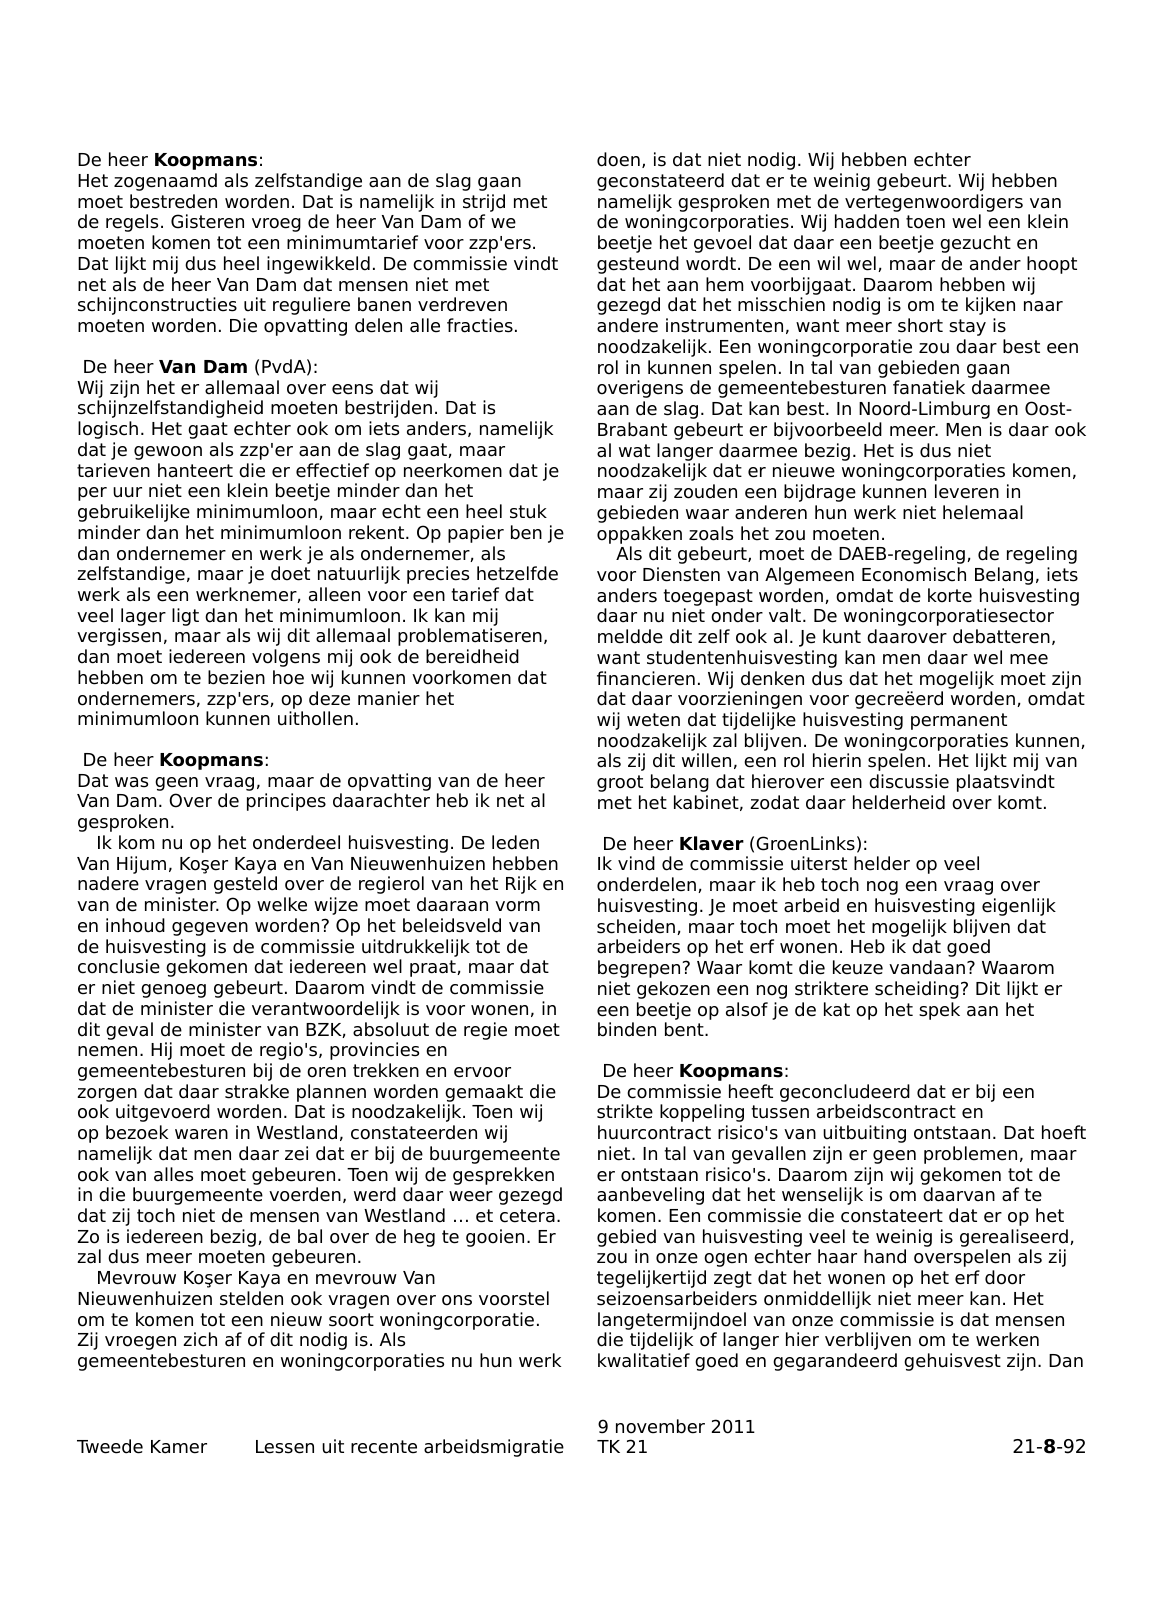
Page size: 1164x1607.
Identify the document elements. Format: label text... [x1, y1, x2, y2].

text Wij zijn het er allemaal over eens dat wij schijnzelfstandigheid moeten bestrijden. Dat is logisch. Het gaat echter ook om iets anders, namelijk dat je gewoon als zzp'er aan de slag gaat, maar tarieven hanteert die er effectief op neerkomen dat je per uur niet een klein beetje minder dan het gebruikelijke minimumloon, maar echt een heel stuk minder dan het minimumloon rekent. Op papier ben je dan ondernemer en werk je als ondernemer, als zelfstandige, maar je doet natuurlijk precies hetzelfde werk als een werknemer, alleen voor een tarief dat veel lager ligt dan het minimumloon. Ik kan mij vergissen, maar als wij dit allemaal problematiseren, dan moet iedereen volgens mij ook de bereidheid hebben om te bezien hoe wij kunnen voorkomen dat ondernemers, zzp'ers, op deze manier het minimumloon kunnen uithollen. [77, 377, 567, 730]
text De heer Koopmans: [77, 150, 567, 171]
text De heer Koopmans: [596, 1061, 1087, 1082]
text De heer Koopmans: [77, 750, 567, 771]
text Ik kom nu op het onderdeel huisvesting. De leden Van Hijum, Koşer Kaya en Van Nieuwenhuizen hebben nadere vragen gesteld over de regierol van het Rijk en van de minister. Op welke wijze moet daaraan vorm en inhoud gegeven worden? Op het beleidsveld van de huisvesting is de commissie uitdrukkelijk tot de conclusie gekomen dat iedereen wel praat, maar dat er niet genoeg gebeurt. Daarom vindt de commissie dat de minister die verantwoordelijk is voor wonen, in dit geval de minister van BZK, absoluut de regie moet nemen. Hij moet de regio's, provincies en gemeentebesturen bij de oren trekken en ervoor zorgen dat daar strakke plannen worden gemaakt die ook uitgevoerd worden. Dat is noodzakelijk. Toen wij op bezoek waren in Westland, constateerden wij namelijk dat men daar zei dat er bij de buurgemeente ook van alles moet gebeuren. Toen wij de gesprekken in die buurgemeente voerden, werd daar weer gezegd dat zij toch niet de mensen van Westland … et cetera. Zo is iedereen bezig, de bal over de heg te gooien. Er zal dus meer moeten gebeuren. [77, 833, 567, 1268]
text Mevrouw Koşer Kaya en mevrouw Van Nieuwenhuizen stelden ook vragen over ons voorstel om te komen tot een nieuw soort woningcorporatie. Zij vroegen zich af of dit nodig is. Als gemeentebesturen en woningcorporaties nu hun werk [77, 1268, 567, 1372]
text De heer Van Dam (PvdA): [77, 357, 567, 377]
text De commissie heeft geconcludeerd dat er bij een strikte koppeling tussen arbeidscontract en huurcontract risico's van uitbuiting ontstaan. Dat hoeft niet. In tal van gevallen zijn er geen problemen, maar er ontstaan risico's. Daarom zijn wij gekomen tot de aanbeveling dat het wenselijk is om daarvan af te komen. Een commissie die constateert dat er op het gebied van huisvesting veel te weinig is gerealiseerd, zou in onze ogen echter haar hand overspelen als zij tegelijkertijd zegt dat het wonen op het erf door seizoensarbeiders onmiddellijk niet meer kan. Het langetermijndoel van onze commissie is dat mensen die tijdelijk of langer hier verblijven om te werken kwalitatief goed en gegarandeerd gehuisvest zijn. Dan [596, 1082, 1087, 1372]
text Als dit gebeurt, moet de DAEB-regeling, de regeling voor Diensten van Algemeen Economisch Belang, iets anders toegepast worden, omdat de korte huisvesting daar nu niet onder valt. De woningcorporatiesector meldde dit zelf ook al. Je kunt daarover debatteren, want studentenhuisvesting kan men daar wel mee financieren. Wij denken dus dat het mogelijk moet zijn dat daar voorzieningen voor gecreëerd worden, omdat wij weten dat tijdelijke huisvesting permanent noodzakelijk zal blijven. De woningcorporaties kunnen, als zij dit willen, een rol hierin spelen. Het lijkt mij van groot belang dat hierover een discussie plaatsvindt met het kabinet, zodat daar helderheid over komt. [596, 544, 1087, 813]
text Het zogenaamd als zelfstandige aan de slag gaan moet bestreden worden. Dat is namelijk in strijd met de regels. Gisteren vroeg de heer Van Dam of we moeten komen tot een minimumtarief voor zzp'ers. Dat lijkt mij dus heel ingewikkeld. De commissie vindt net als de heer Van Dam dat mensen niet met schijnconstructies uit reguliere banen verdreven moeten worden. Die opvatting delen alle fracties. [77, 171, 567, 337]
text doen, is dat niet nodig. Wij hebben echter geconstateerd dat er te weinig gebeurt. Wij hebben namelijk gesproken met de vertegenwoordigers van de woningcorporaties. Wij hadden toen wel een klein beetje het gevoel dat daar een beetje gezucht en gesteund wordt. De een wil wel, maar de ander hoopt dat het aan hem voorbijgaat. Daarom hebben wij gezegd dat het misschien nodig is om te kijken naar andere instrumenten, want meer short stay is noodzakelijk. Een woningcorporatie zou daar best een rol in kunnen spelen. In tal van gebieden gaan overigens de gemeentebesturen fanatiek daarmee aan de slag. Dat kan best. In Noord-Limburg en Oost-Brabant gebeurt er bijvoorbeeld meer. Men is daar ook al wat langer daarmee bezig. Het is dus niet noodzakelijk dat er nieuwe woningcorporaties komen, maar zij zouden een bijdrage kunnen leveren in gebieden waar anderen hun werk niet helemaal oppakken zoals het zou moeten. [596, 150, 1087, 544]
text Ik vind de commissie uiterst helder op veel onderdelen, maar ik heb toch nog een vraag over huisvesting. Je moet arbeid en huisvesting eigenlijk scheiden, maar toch moet het mogelijk blijven dat arbeiders op het erf wonen. Heb ik dat goed begrepen? Waar komt die keuze vandaan? Waarom niet gekozen een nog striktere scheiding? Dit lijkt er een beetje op alsof je de kat op het spek aan het binden bent. [596, 854, 1087, 1041]
text Dat was geen vraag, maar de opvatting van de heer Van Dam. Over de principes daarachter heb ik net al gesproken. [77, 771, 567, 833]
text De heer Klaver (GroenLinks): [596, 833, 1087, 854]
